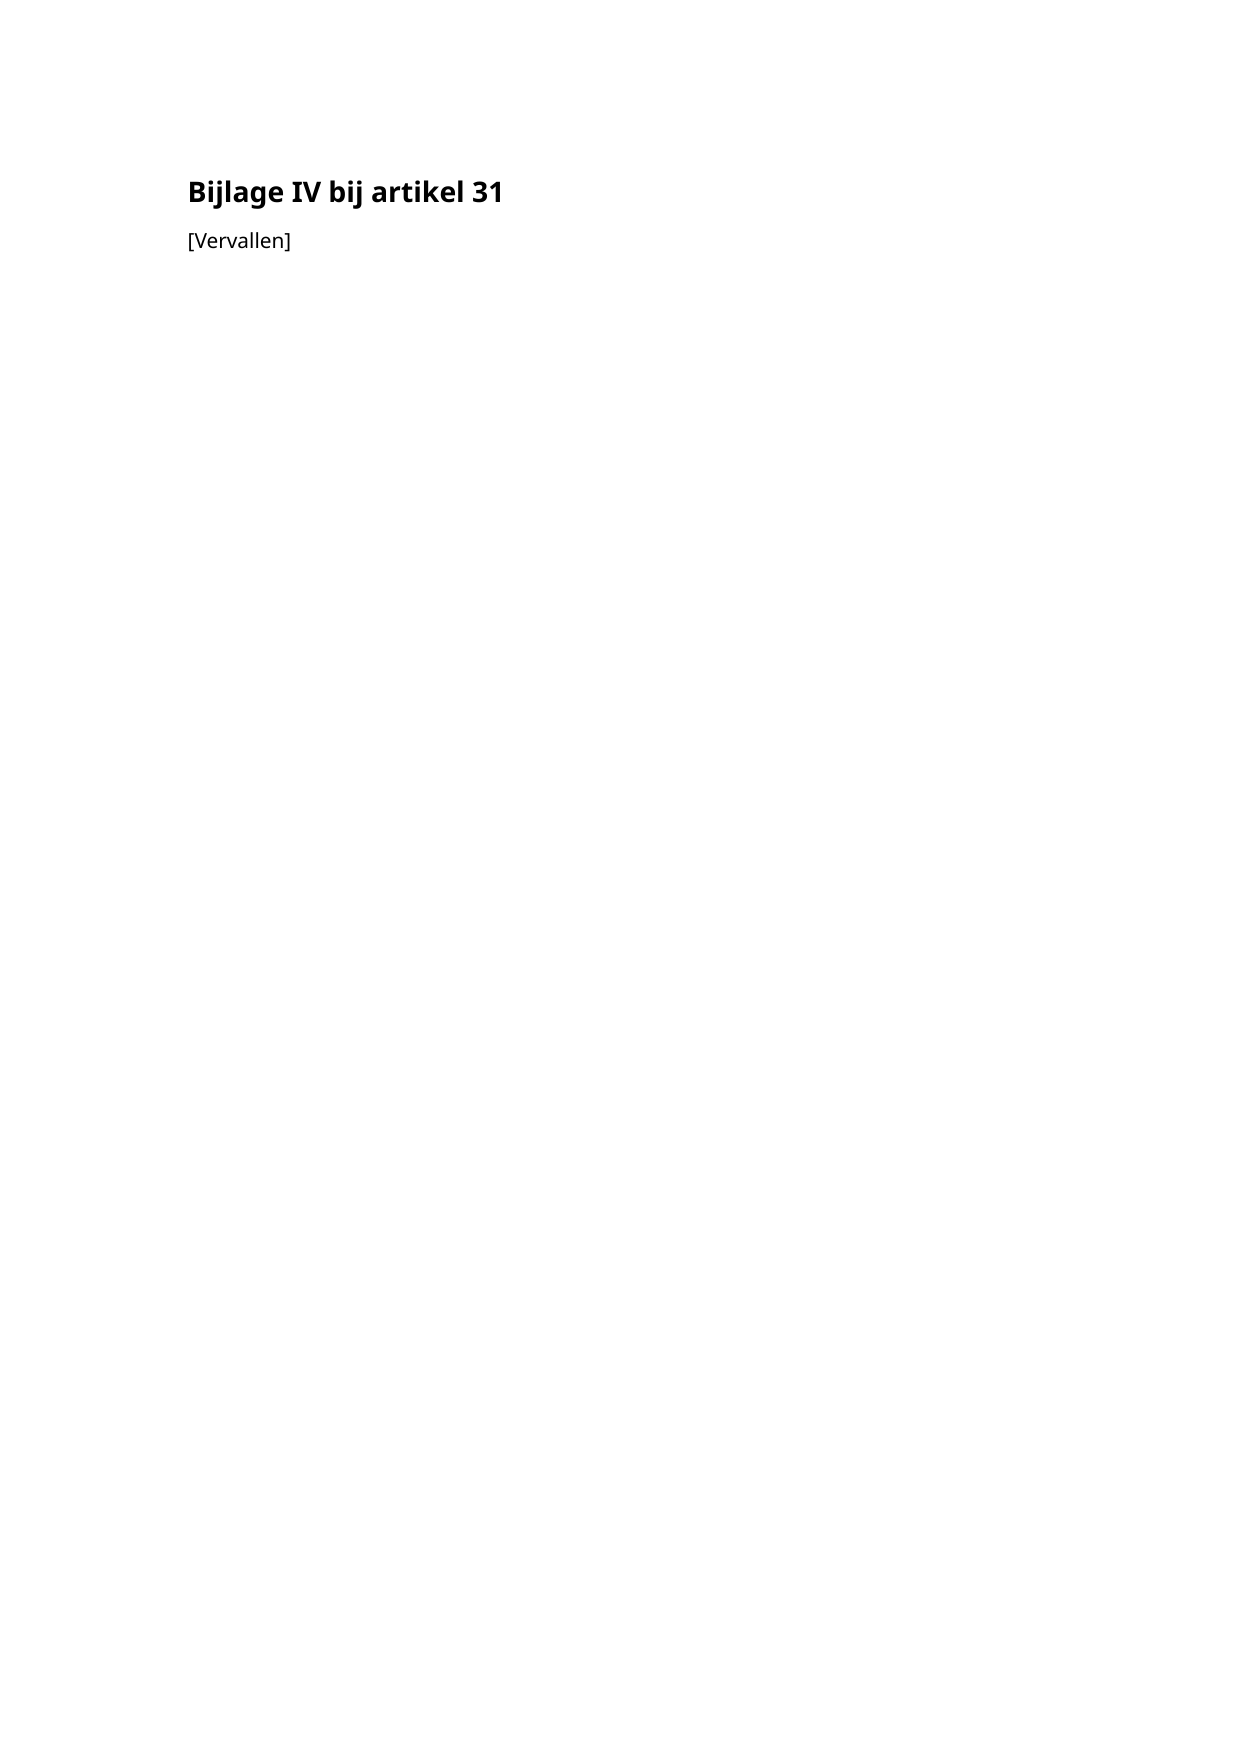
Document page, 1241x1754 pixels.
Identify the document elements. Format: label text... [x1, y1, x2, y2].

text [Vervallen] [187, 226, 1053, 254]
subtitle Bijlage IV bij artikel 31 [187, 172, 1053, 211]
